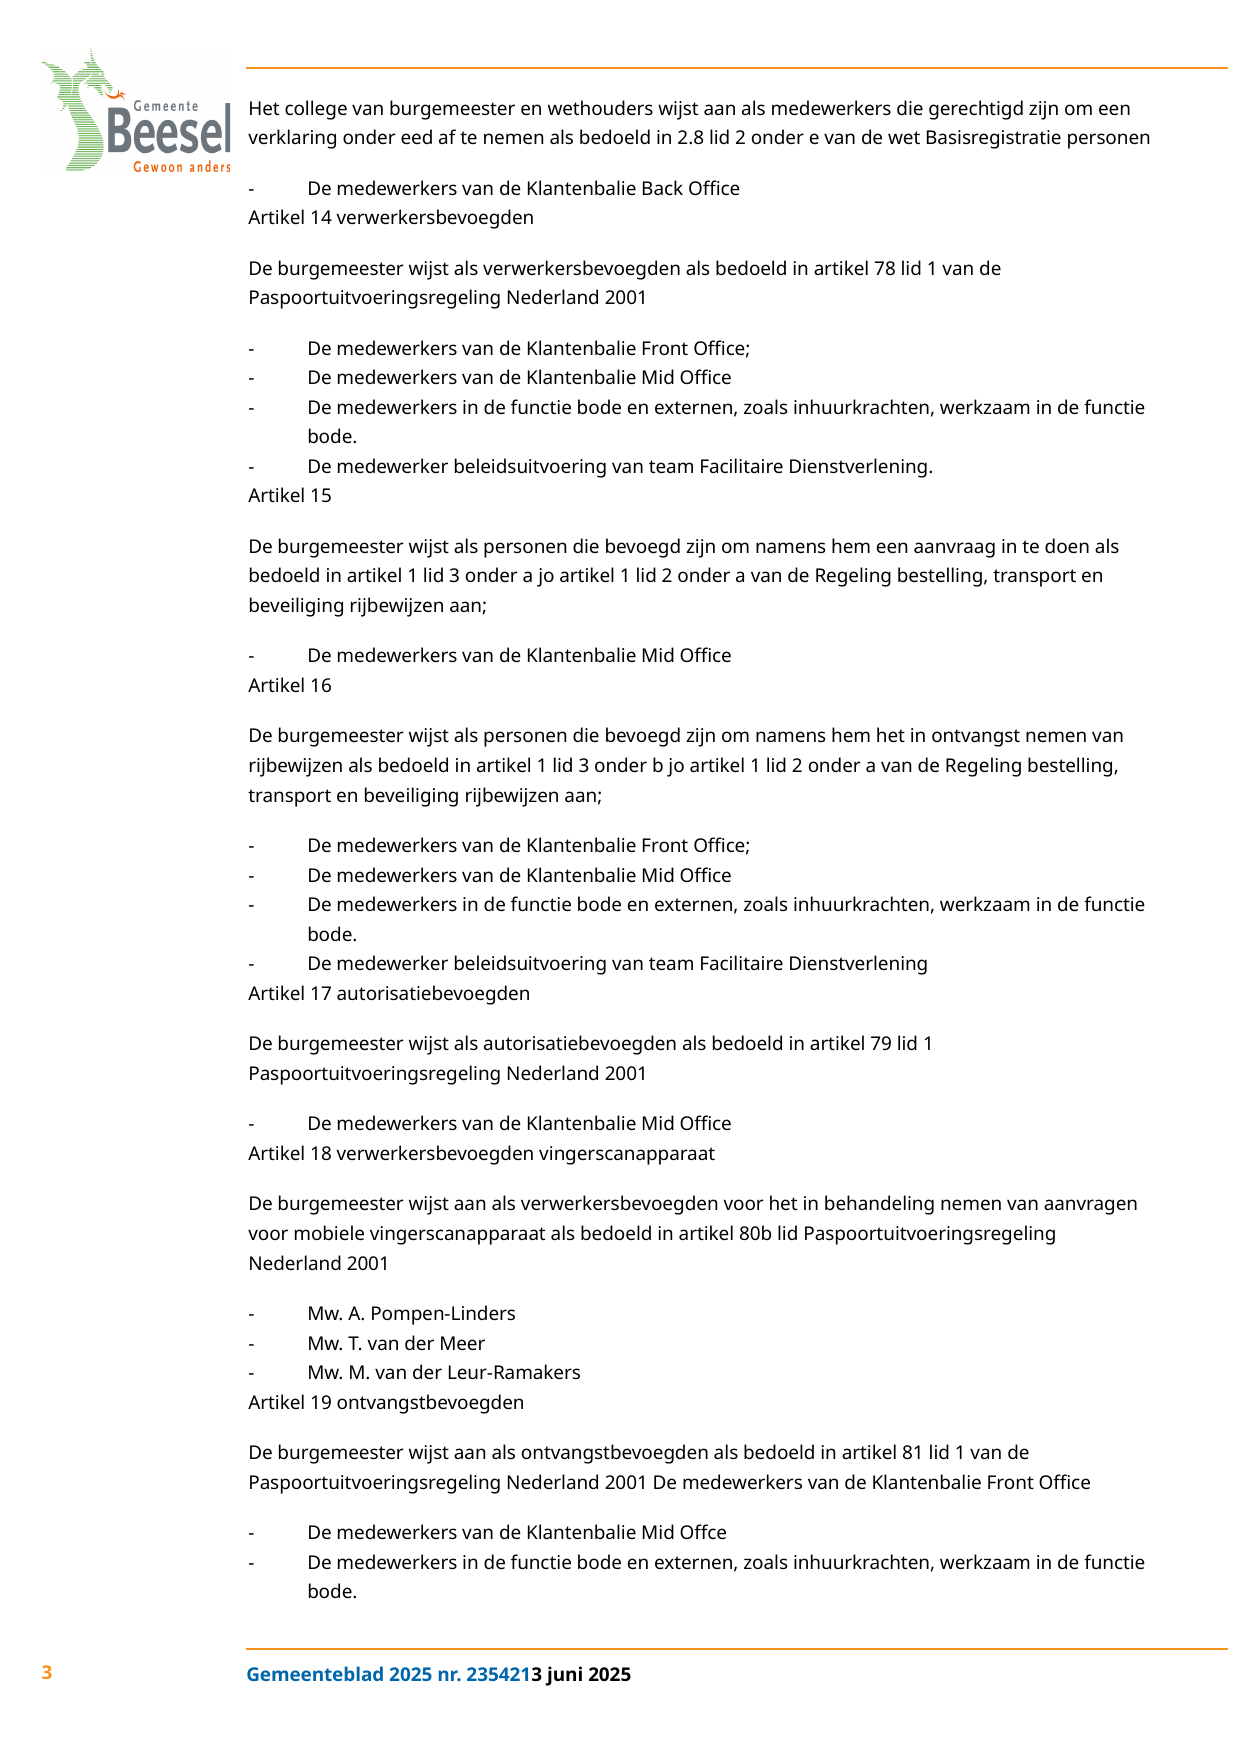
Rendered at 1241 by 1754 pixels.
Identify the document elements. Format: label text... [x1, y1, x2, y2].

list Mw. A. Pompen-Linders [248, 1300, 1152, 1326]
text De burgemeester wijst als verwerkersbevoegden als bedoeld in artikel 78 lid 1 van de Paspoortuitvoeringsregeling Nederland 2001 [248, 255, 1152, 310]
text De burgemeester wijst als personen die bevoegd zijn om namens hem een aanvraag in te doen als bedoeld in artikel 1 lid 3 onder a jo artikel 1 lid 2 onder a van de Regeling bestelling, transport en beveiliging rijbewijzen aan; [248, 533, 1152, 618]
list Mw. T. van der Meer [248, 1330, 1152, 1356]
list De medewerkers van de Klantenbalie Front Office; [248, 335, 1152, 361]
list De medewerkers van de Klantenbalie Mid Office [248, 364, 1152, 390]
text Artikel 16 [248, 672, 1152, 698]
list De medewerkers in de functie bode en externen, zoals inhuurkrachten, werkzaam in de functie bode. [248, 891, 1152, 947]
list De medewerkers van de Klantenbalie Mid Office [248, 862, 1152, 888]
list De medewerkers van de Klantenbalie Back Office [248, 175, 1152, 201]
text Artikel 15 [248, 483, 1152, 508]
text Artikel 14 verwerkersbevoegden [248, 204, 1152, 230]
list De medewerker beleidsuitvoering van team Facilitaire Dienstverlening [248, 951, 1152, 976]
list De medewerkers van de Klantenbalie Mid Office [248, 643, 1152, 668]
list De medewerkers van de Klantenbalie Front Office; [248, 832, 1152, 858]
list De medewerkers in de functie bode en externen, zoals inhuurkrachten, werkzaam in de functie bode. [248, 394, 1152, 449]
text De burgemeester wijst als autorisatiebevoegden als bedoeld in artikel 79 lid 1 Paspoortuitvoeringsregeling Nederland 2001 [248, 1031, 1152, 1086]
text De burgemeester wijst aan als ontvangstbevoegden als bedoeld in artikel 81 lid 1 van de Paspoortuitvoeringsregeling Nederland 2001 De medewerkers van de Klantenbalie Front Office [248, 1439, 1152, 1495]
text De burgemeester wijst als personen die bevoegd zijn om namens hem het in ontvangst nemen van rijbewijzen als bedoeld in artikel 1 lid 3 onder b jo artikel 1 lid 2 onder a van de Regeling bestelling, transport en beveiliging rijbewijzen aan; [248, 723, 1152, 808]
text De burgemeester wijst aan als verwerkersbevoegden voor het in behandeling nemen van aanvragen voor mobiele vingerscanapparaat als bedoeld in artikel 80b lid Paspoortuitvoeringsregeling Nederland 2001 [248, 1191, 1152, 1276]
list De medewerker beleidsuitvoering van team Facilitaire Dienstverlening. [248, 453, 1152, 479]
text Het college van burgemeester en wethouders wijst aan als medewerkers die gerechtigd zijn om een verklaring onder eed af te nemen als bedoeld in 2.8 lid 2 onder e van de wet Basisregistratie personen [248, 95, 1152, 150]
text Artikel 17 autorisatiebevoegden [248, 980, 1152, 1006]
text Artikel 19 ontvangstbevoegden [248, 1389, 1152, 1415]
list De medewerkers van de Klantenbalie Mid Offce [248, 1519, 1152, 1545]
list De medewerkers van de Klantenbalie Mid Office [248, 1111, 1152, 1136]
text Artikel 18 verwerkersbevoegden vingerscanapparaat [248, 1140, 1152, 1166]
list De medewerkers in de functie bode en externen, zoals inhuurkrachten, werkzaam in de functie bode. [248, 1549, 1152, 1604]
list Mw. M. van der Leur-Ramakers [248, 1359, 1152, 1385]
picture [41, 47, 231, 172]
